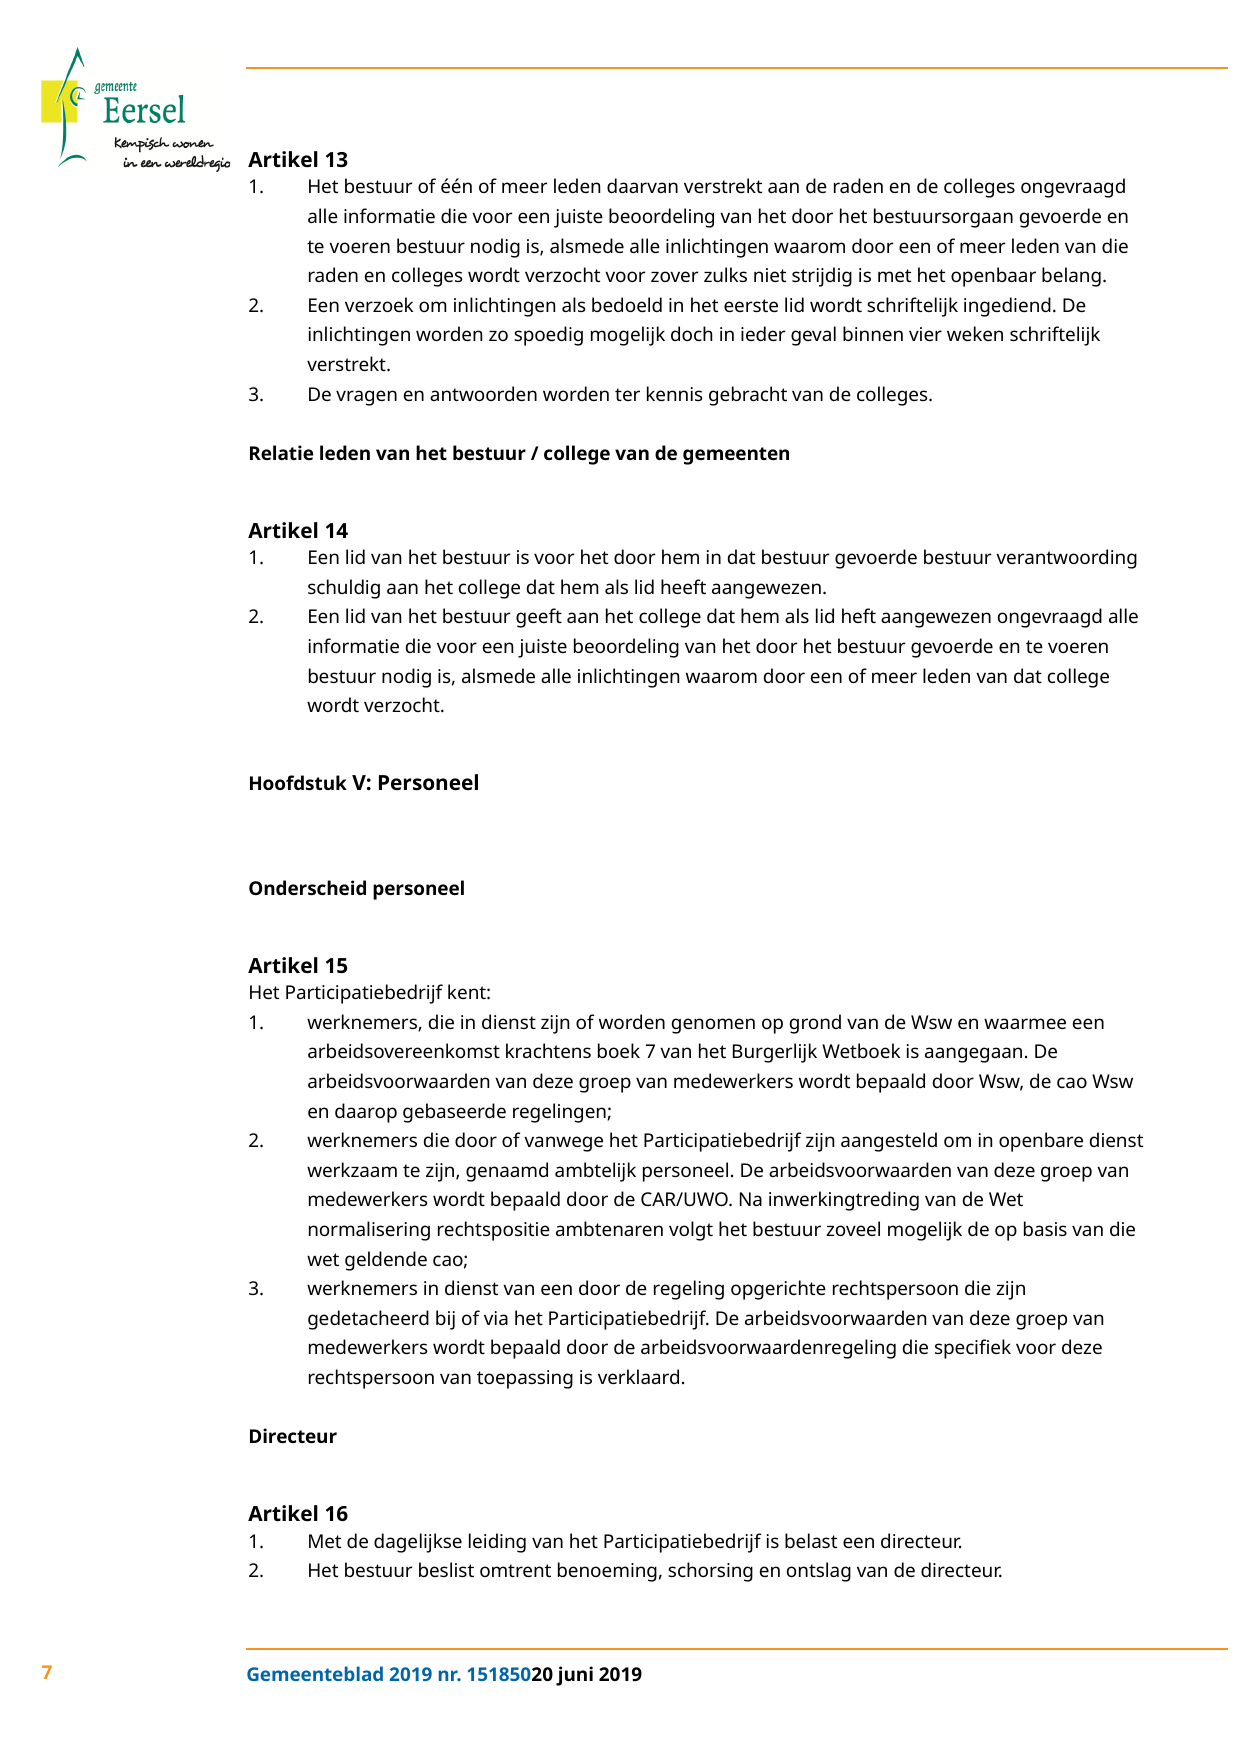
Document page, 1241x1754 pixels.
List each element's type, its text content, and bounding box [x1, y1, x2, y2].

list Een lid van het bestuur is voor het door hem in dat bestuur gevoerde bestuur verantwoording schuldig aan het college dat hem als lid heeft aangewezen. [248, 544, 1152, 600]
text Onderscheid personeel [248, 875, 1152, 901]
text Artikel 14 [248, 516, 1152, 544]
list Een lid van het bestuur geeft aan het college dat hem als lid heft aangewezen ongevraagd alle informatie die voor een juiste beoordeling van het door het bestuur gevoerde en te voeren bestuur nodig is, alsmede alle inlichtingen waarom door een of meer leden van dat college wordt verzocht. [248, 604, 1152, 718]
list Een verzoek om inlichtingen als bedoeld in het eerste lid wordt schriftelijk ingediend. De inlichtingen worden zo spoedig mogelijk doch in ieder geval binnen vier weken schriftelijk verstrekt. [248, 292, 1152, 377]
text Directeur [248, 1423, 1152, 1449]
list werknemers in dienst van een door de regeling opgerichte rechtspersoon die zijn gedetacheerd bij of via het Participatiebedrijf. De arbeidsvoorwaarden van deze groep van medewerkers wordt bepaald door de arbeidsvoorwaardenregeling die specifiek voor deze rechtspersoon van toepassing is verklaard. [248, 1275, 1152, 1390]
list Het bestuur beslist omtrent benoeming, schorsing en ontslag van de directeur. [248, 1557, 1152, 1583]
picture [41, 47, 231, 172]
text Artikel 15 [248, 951, 1152, 979]
list werknemers die door of vanwege het Participatiebedrijf zijn aangesteld om in openbare dienst werkzaam te zijn, genaamd ambtelijk personeel. De arbeidsvoorwaarden van deze groep van medewerkers wordt bepaald door de CAR/UWO. Na inwerkingtreding van de Wet normalisering rechtspositie ambtenaren volgt het bestuur zoveel mogelijk de op basis van die wet geldende cao; [248, 1127, 1152, 1271]
text Het Participatiebedrijf kent: [248, 979, 1152, 1005]
text Hoofdstuk V: Personeel [248, 768, 1152, 796]
text Relatie leden van het bestuur / college van de gemeenten [248, 440, 1152, 466]
list Het bestuur of één of meer leden daarvan verstrekt aan de raden en de colleges ongevraagd alle informatie die voor een juiste beoordeling van het door het bestuursorgaan gevoerde en te voeren bestuur nodig is, alsmede alle inlichtingen waarom door een of meer leden van die raden en colleges wordt verzocht voor zover zulks niet strijdig is met het openbaar belang. [248, 174, 1152, 288]
list werknemers, die in dienst zijn of worden genomen op grond van de Wsw en waarmee een arbeidsovereenkomst krachtens boek 7 van het Burgerlijk Wetboek is aangegaan. De arbeidsvoorwaarden van deze groep van medewerkers wordt bepaald door Wsw, de cao Wsw en daarop gebaseerde regelingen; [248, 1009, 1152, 1123]
list De vragen en antwoorden worden ter kennis gebracht van de colleges. [248, 381, 1152, 406]
text Artikel 13 [248, 145, 1152, 174]
list Met de dagelijkse leiding van het Participatiebedrijf is belast een directeur. [248, 1528, 1152, 1553]
text Artikel 16 [248, 1499, 1152, 1528]
